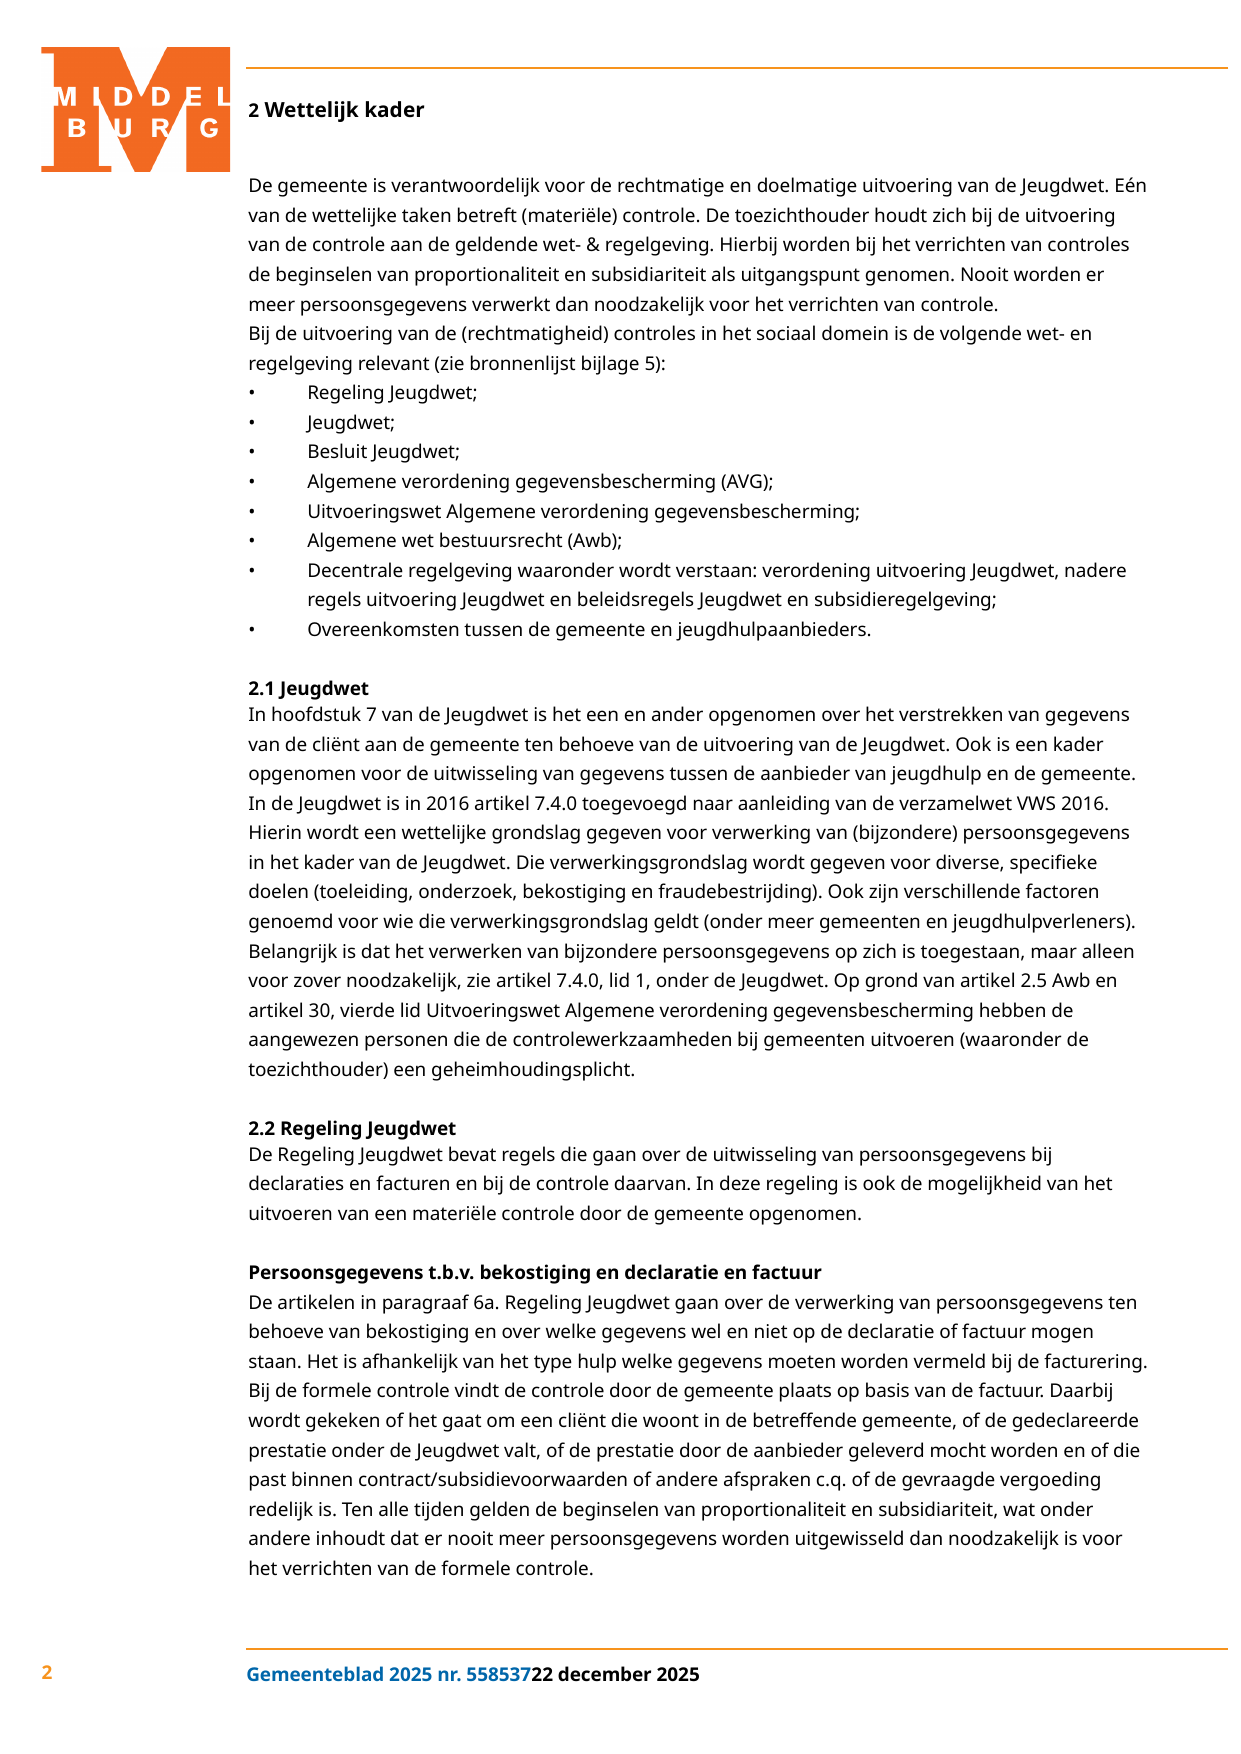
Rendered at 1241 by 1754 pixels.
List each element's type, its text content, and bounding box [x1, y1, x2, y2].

list Besluit Jeugdwet; [248, 439, 1152, 464]
text 2.1 Jeugdwet [248, 675, 1152, 701]
text Persoonsgegevens t.b.v. bekostiging en declaratie en factuur [248, 1259, 1152, 1285]
picture [41, 47, 231, 172]
text De gemeente is verantwoordelijk voor de rechtmatige en doelmatige uitvoering van de Jeugdwet. Eén van de wettelijke taken betreft (materiële) controle. De toezichthouder houdt zich bij de uitvoering van de controle aan de geldende wet- & regelgeving. Hierbij worden bij het verrichten van controles de beginselen van proportionaliteit en subsidiariteit als uitgangspunt genomen. Nooit worden er meer persoonsgegevens verwerkt dan noodzakelijk voor het verrichten van controle. [248, 172, 1152, 317]
list Overeenkomsten tussen de gemeente en jeugdhulpaanbieders. [248, 616, 1152, 642]
text 2 Wettelijk kader [248, 95, 1152, 123]
text In hoofdstuk 7 van de Jeugdwet is het een en ander opgenomen over het verstrekken van gegevens van de cliënt aan de gemeente ten behoeve van de uitvoering van de Jeugdwet. Ook is een kader opgenomen voor de uitwisseling van gegevens tussen de aanbieder van jeugdhulp en de gemeente. In de Jeugdwet is in 2016 artikel 7.4.0 toegevoegd naar aanleiding van de verzamelwet VWS 2016. Hierin wordt een wettelijke grondslag gegeven voor verwerking van (bijzondere) persoonsgegevens in het kader van de Jeugdwet. Die verwerkingsgrondslag wordt gegeven voor diverse, specifieke doelen (toeleiding, onderzoek, bekostiging en fraudebestrijding). Ook zijn verschillende factoren genoemd voor wie die verwerkingsgrondslag geldt (onder meer gemeenten en jeugdhulpverleners). Belangrijk is dat het verwerken van bijzondere persoonsgegevens op zich is toegestaan, maar alleen voor zover noodzakelijk, zie artikel 7.4.0, lid 1, onder de Jeugdwet. Op grond van artikel 2.5 Awb en artikel 30, vierde lid Uitvoeringswet Algemene verordening gegevensbescherming hebben de aangewezen personen die de controlewerkzaamheden bij gemeenten uitvoeren (waaronder de toezichthouder) een geheimhoudingsplicht. [248, 701, 1152, 1082]
text Bij de uitvoering van de (rechtmatigheid) controles in het sociaal domein is de volgende wet- en regelgeving relevant (zie bronnenlijst bijlage 5): [248, 320, 1152, 376]
list Decentrale regelgeving waaronder wordt verstaan: verordening uitvoering Jeugdwet, nadere regels uitvoering Jeugdwet en beleidsregels Jeugdwet en subsidieregelgeving; [248, 557, 1152, 612]
text De artikelen in paragraaf 6a. Regeling Jeugdwet gaan over de verwerking van persoonsgegevens ten behoeve van bekostiging en over welke gegevens wel en niet op de declaratie of factuur mogen staan. Het is afhankelijk van het type hulp welke gegevens moeten worden vermeld bij de facturering. Bij de formele controle vindt de controle door de gemeente plaats op basis van de factuur. Daarbij wordt gekeken of het gaat om een cliënt die woont in de betreffende gemeente, of de gedeclareerde prestatie onder de Jeugdwet valt, of de prestatie door de aanbieder geleverd mocht worden en of die past binnen contract/subsidievoorwaarden of andere afspraken c.q. of de gevraagde vergoeding redelijk is. Ten alle tijden gelden de beginselen van proportionaliteit en subsidiariteit, wat onder andere inhoudt dat er nooit meer persoonsgegevens worden uitgewisseld dan noodzakelijk is voor het verrichten van de formele controle. [248, 1289, 1152, 1581]
text De Regeling Jeugdwet bevat regels die gaan over de uitwisseling van persoonsgegevens bij declaraties en facturen en bij de controle daarvan. In deze regeling is ook de mogelijkheid van het uitvoeren van een materiële controle door de gemeente opgenomen. [248, 1141, 1152, 1226]
list Uitvoeringswet Algemene verordening gegevensbescherming; [248, 498, 1152, 524]
list Algemene verordening gegevensbescherming (AVG); [248, 468, 1152, 494]
list Regeling Jeugdwet; [248, 379, 1152, 405]
text 2.2 Regeling Jeugdwet [248, 1115, 1152, 1141]
list Algemene wet bestuursrecht (Awb); [248, 527, 1152, 553]
list Jeugdwet; [248, 409, 1152, 435]
